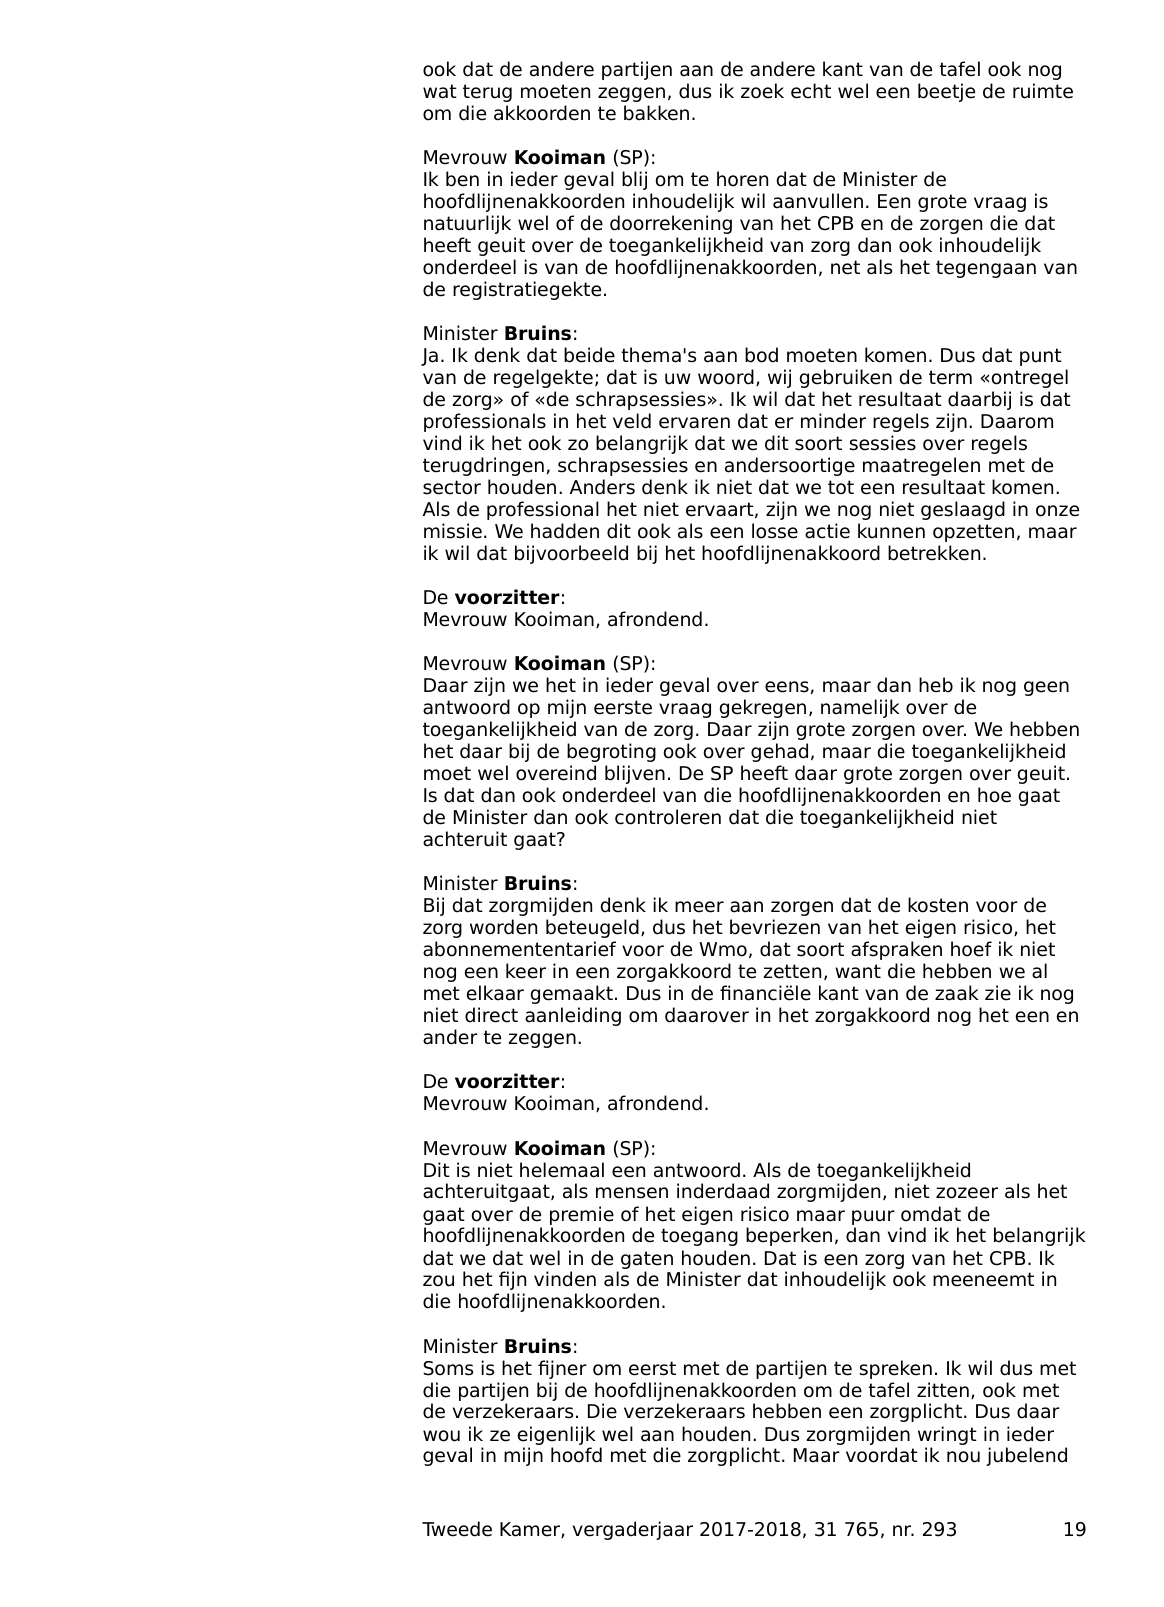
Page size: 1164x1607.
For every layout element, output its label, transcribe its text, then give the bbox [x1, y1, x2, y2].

text ook dat de andere partijen aan de andere kant van de tafel ook nog wat terug moeten zeggen, dus ik zoek echt wel een beetje de ruimte om die akkoorden te bakken. [422, 59, 1087, 125]
text Ja. Ik denk dat beide thema's aan bod moeten komen. Dus dat punt van de regelgekte; dat is uw woord, wij gebruiken de term «ontregel de zorg» of «de schrapsessies». Ik wil dat het resultaat daarbij is dat professionals in het veld ervaren dat er minder regels zijn. Daarom vind ik het ook zo belangrijk dat we dit soort sessies over regels terugdringen, schrapsessies en andersoortige maatregelen met de sector houden. Anders denk ik niet dat we tot een resultaat komen. Als de professional het niet ervaart, zijn we nog niet geslaagd in onze missie. We hadden dit ook als een losse actie kunnen opzetten, maar ik wil dat bijvoorbeeld bij het hoofdlijnenakkoord betrekken. [422, 345, 1087, 565]
text Mevrouw Kooiman (SP): [422, 147, 1087, 169]
text Minister Bruins: [422, 1336, 1087, 1357]
text Mevrouw Kooiman (SP): [422, 1137, 1087, 1159]
text Dit is niet helemaal een antwoord. Als de toegankelijkheid achteruitgaat, als mensen inderdaad zorgmijden, niet zozeer als het gaat over de premie of het eigen risico maar puur omdat de hoofdlijnenakkoorden de toegang beperken, dan vind ik het belangrijk dat we dat wel in de gaten houden. Dat is een zorg van het CPB. Ik zou het fijn vinden als de Minister dat inhoudelijk ook meeneemt in die hoofdlijnenakkoorden. [422, 1159, 1087, 1313]
text De voorzitter: [422, 1071, 1087, 1093]
text Mevrouw Kooiman (SP): [422, 653, 1087, 675]
text Minister Bruins: [422, 873, 1087, 895]
text Soms is het fijner om eerst met de partijen te spreken. Ik wil dus met die partijen bij de hoofdlijnenakkoorden om de tafel zitten, ook met de verzekeraars. Die verzekeraars hebben een zorgplicht. Dus daar wou ik ze eigenlijk wel aan houden. Dus zorgmijden wringt in ieder geval in mijn hoofd met die zorgplicht. Maar voordat ik nou jubelend [422, 1357, 1087, 1467]
text Mevrouw Kooiman, afrondend. [422, 609, 1087, 631]
text De voorzitter: [422, 587, 1087, 609]
text Ik ben in ieder geval blij om te horen dat de Minister de hoofdlijnenakkoorden inhoudelijk wil aanvullen. Een grote vraag is natuurlijk wel of de doorrekening van het CPB en de zorgen die dat heeft geuit over de toegankelijkheid van zorg dan ook inhoudelijk onderdeel is van de hoofdlijnenakkoorden, net als het tegengaan van de registratiegekte. [422, 169, 1087, 301]
text Bij dat zorgmijden denk ik meer aan zorgen dat de kosten voor de zorg worden beteugeld, dus het bevriezen van het eigen risico, het abonnemententarief voor de Wmo, dat soort afspraken hoef ik niet nog een keer in een zorgakkoord te zetten, want die hebben we al met elkaar gemaakt. Dus in de financiële kant van de zaak zie ik nog niet direct aanleiding om daarover in het zorgakkoord nog het een en ander te zeggen. [422, 895, 1087, 1049]
text Mevrouw Kooiman, afrondend. [422, 1093, 1087, 1115]
text Daar zijn we het in ieder geval over eens, maar dan heb ik nog geen antwoord op mijn eerste vraag gekregen, namelijk over de toegankelijkheid van de zorg. Daar zijn grote zorgen over. We hebben het daar bij de begroting ook over gehad, maar die toegankelijkheid moet wel overeind blijven. De SP heeft daar grote zorgen over geuit. Is dat dan ook onderdeel van die hoofdlijnenakkoorden en hoe gaat de Minister dan ook controleren dat die toegankelijkheid niet achteruit gaat? [422, 675, 1087, 851]
text Minister Bruins: [422, 323, 1087, 345]
